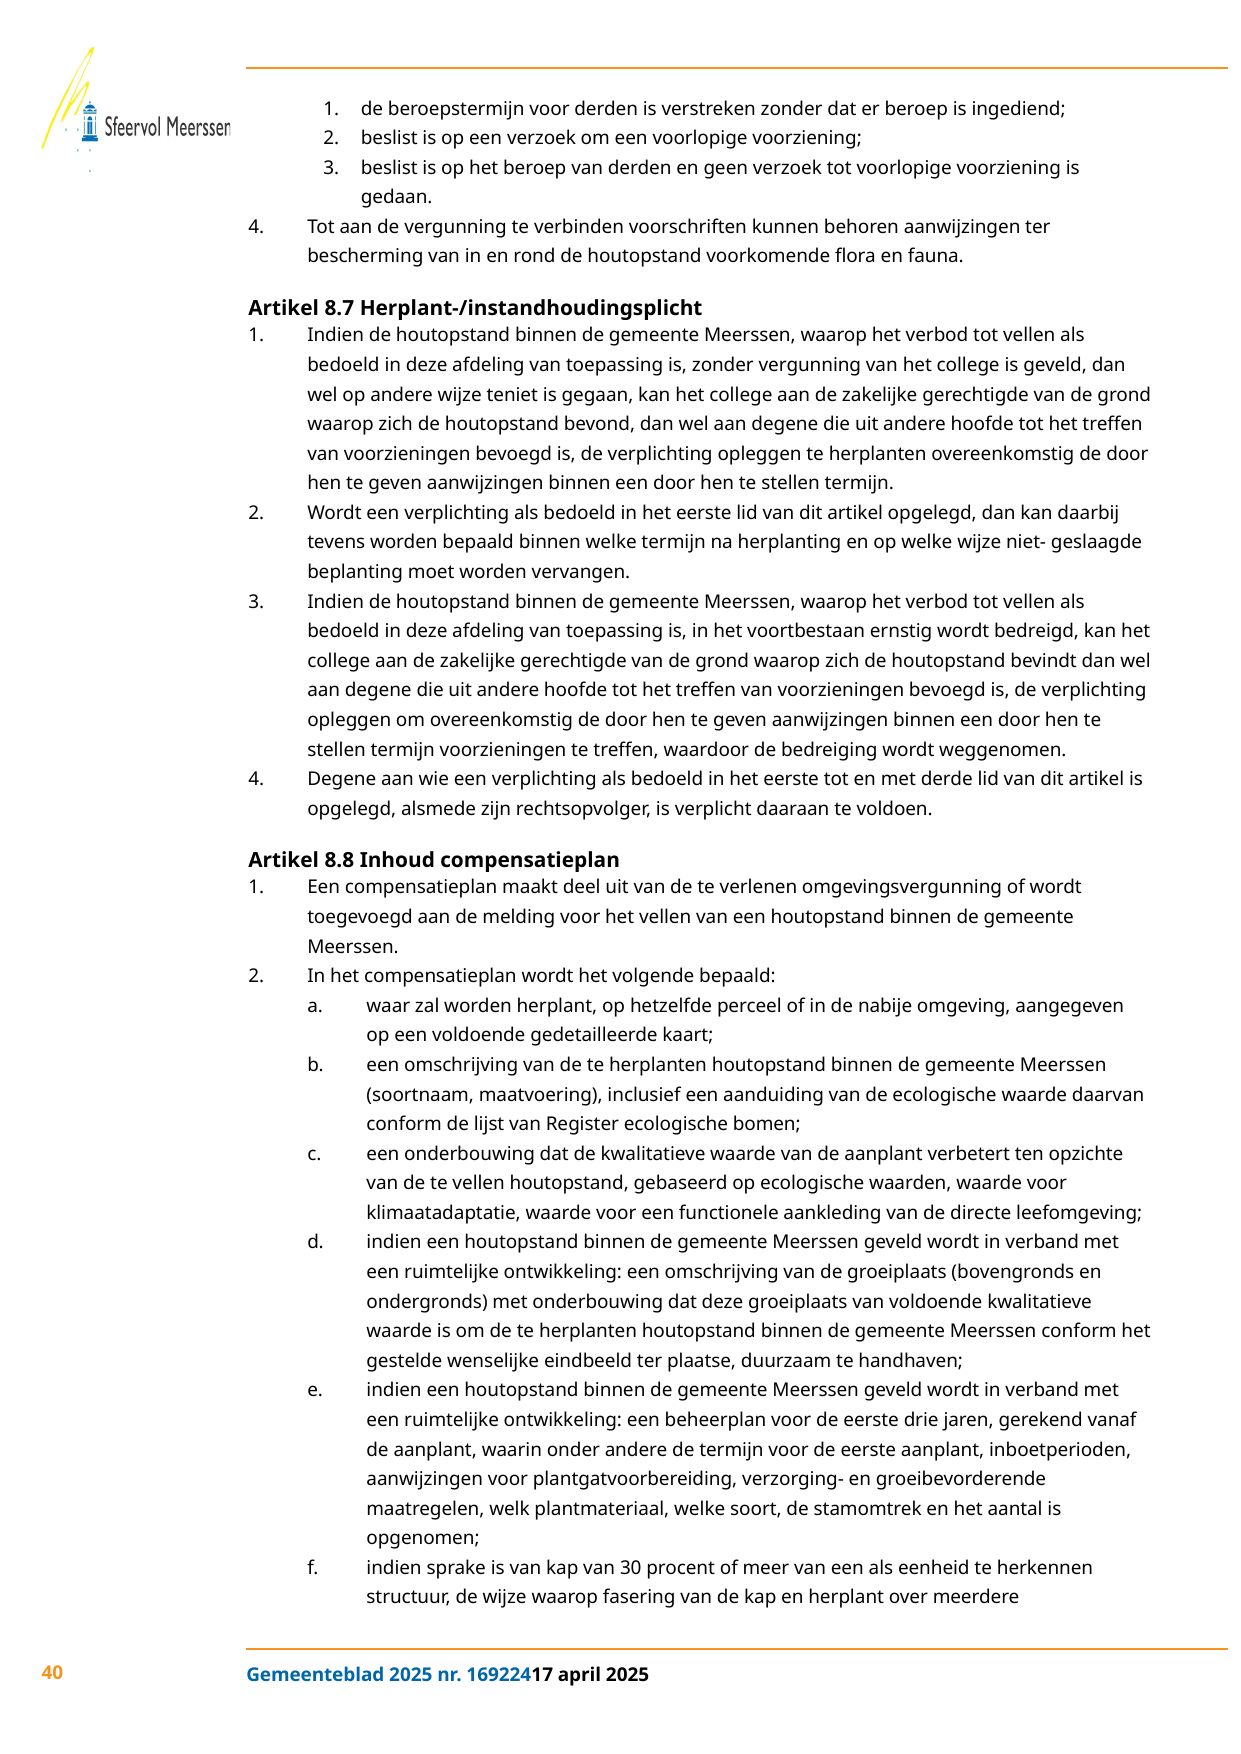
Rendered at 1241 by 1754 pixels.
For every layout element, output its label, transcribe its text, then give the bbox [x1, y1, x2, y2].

list In het compensatieplan wordt het volgende bepaald: [248, 962, 1152, 988]
text Artikel 8.7 Herplant-/instandhoudingsplicht [248, 293, 1152, 322]
list indien een houtopstand binnen de gemeente Meerssen geveld wordt in verband met een ruimtelijke ontwikkeling: een beheerplan voor de eerste drie jaren, gerekend vanaf de aanplant, waarin onder andere de termijn voor de eerste aanplant, inboetperioden, aanwijzingen voor plantgatvoorbereiding, verzorging- en groeibevorderende maatregelen, welk plantmateriaal, welke soort, de stamomtrek en het aantal is opgenomen; [307, 1377, 1152, 1550]
list Indien de houtopstand binnen de gemeente Meerssen, waarop het verbod tot vellen als bedoeld in deze afdeling van toepassing is, in het voortbestaan ernstig wordt bedreigd, kan het college aan de zakelijke gerechtigde van de grond waarop zich de houtopstand bevindt dan wel aan degene die uit andere hoofde tot het treffen van voorzieningen bevoegd is, de verplichting opleggen om overeenkomstig de door hen te geven aanwijzingen binnen een door hen te stellen termijn voorzieningen te treffen, waardoor de bedreiging wordt weggenomen. [248, 588, 1152, 761]
list Een compensatieplan maakt deel uit van de te verlenen omgevingsvergunning of wordt toegevoegd aan de melding voor het vellen van een houtopstand binnen de gemeente Meerssen. [248, 874, 1152, 959]
list de beroepstermijn voor derden is verstreken zonder dat er beroep is ingediend; [323, 95, 1152, 121]
list Indien de houtopstand binnen de gemeente Meerssen, waarop het verbod tot vellen als bedoeld in deze afdeling van toepassing is, zonder vergunning van het college is geveld, dan wel op andere wijze teniet is gegaan, kan het college aan de zakelijke gerechtigde van de grond waarop zich de houtopstand bevond, dan wel aan degene die uit andere hoofde tot het treffen van voorzieningen bevoegd is, de verplichting opleggen te herplanten overeenkomstig de door hen te geven aanwijzingen binnen een door hen te stellen termijn. [248, 322, 1152, 495]
list Degene aan wie een verplichting als bedoeld in het eerste tot en met derde lid van dit artikel is opgelegd, alsmede zijn rechtsopvolger, is verplicht daaraan te voldoen. [248, 765, 1152, 821]
picture [41, 47, 231, 172]
list Tot aan de vergunning te verbinden voorschriften kunnen behoren aanwijzingen ter bescherming van in en rond de houtopstand voorkomende flora en fauna. [248, 213, 1152, 268]
list een onderbouwing dat de kwalitatieve waarde van de aanplant verbetert ten opzichte van de te vellen houtopstand, gebaseerd op ecologische waarden, waarde voor klimaatadaptatie, waarde voor een functionele aankleding van de directe leefomgeving; [307, 1140, 1152, 1225]
list Wordt een verplichting als bedoeld in het eerste lid van dit artikel opgelegd, dan kan daarbij tevens worden bepaald binnen welke termijn na herplanting en op welke wijze niet- geslaagde beplanting moet worden vervangen. [248, 499, 1152, 584]
list indien sprake is van kap van 30 procent of meer van een als eenheid te herkennen structuur, de wijze waarop fasering van de kap en herplant over meerdere [307, 1554, 1152, 1609]
list waar zal worden herplant, op hetzelfde perceel of in de nabije omgeving, aangegeven op een voldoende gedetailleerde kaart; [307, 992, 1152, 1047]
text Artikel 8.8 Inhoud compensatieplan [248, 845, 1152, 874]
list een omschrijving van de te herplanten houtopstand binnen de gemeente Meerssen (soortnaam, maatvoering), inclusief een aanduiding van de ecologische waarde daarvan conform de lijst van Register ecologische bomen; [307, 1051, 1152, 1136]
list indien een houtopstand binnen de gemeente Meerssen geveld wordt in verband met een ruimtelijke ontwikkeling: een omschrijving van de groeiplaats (bovengronds en ondergronds) met onderbouwing dat deze groeiplaats van voldoende kwalitatieve waarde is om de te herplanten houtopstand binnen de gemeente Meerssen conform het gestelde wenselijke eindbeeld ter plaatse, duurzaam te handhaven; [307, 1229, 1152, 1373]
list beslist is op het beroep van derden en geen verzoek tot voorlopige voorziening is gedaan. [323, 154, 1152, 209]
list beslist is op een verzoek om een voorlopige voorziening; [323, 124, 1152, 150]
